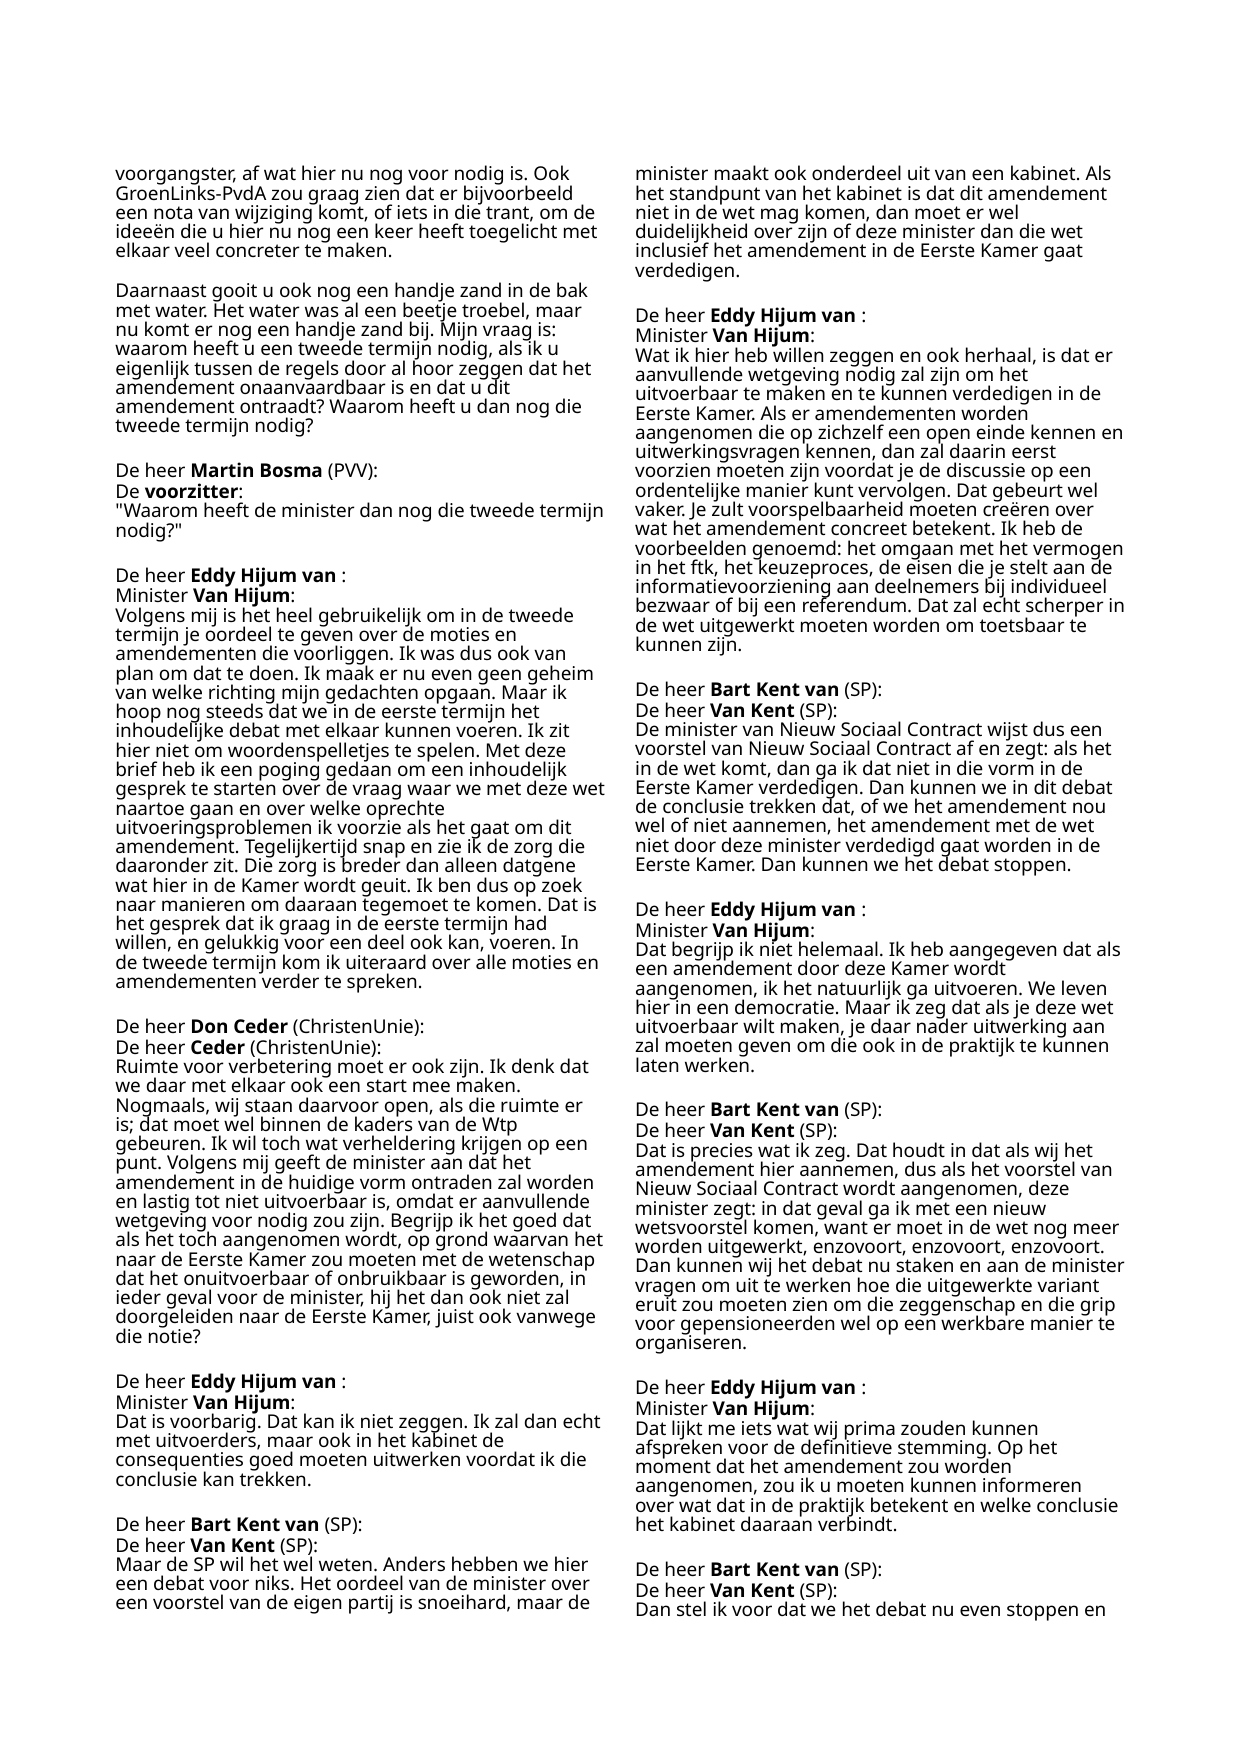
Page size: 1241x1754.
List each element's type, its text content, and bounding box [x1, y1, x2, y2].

text De voorzitter: [115, 483, 605, 502]
text De heer Bart Kent van (SP): [635, 1556, 1125, 1582]
text De heer Van Kent (SP): [635, 702, 1125, 721]
text De heer Eddy Hijum van : [635, 896, 1125, 922]
text Ruimte voor verbetering moet er ook zijn. Ik denk dat we daar met elkaar ook een start mee maken. Nogmaals, wij staan daarvoor open, als die ruimte er is; dat moet wel binnen de kaders van de Wtp gebeuren. Ik wil toch wat verheldering krijgen op een punt. Volgens mij geeft de minister aan dat het amendement in de huidige vorm ontraden zal worden en lastig tot niet uitvoerbaar is, omdat er aanvullende wetgeving voor nodig zou zijn. Begrijp ik het goed dat als het toch aangenomen wordt, op grond waarvan het naar de Eerste Kamer zou moeten met de wetenschap dat het onuitvoerbaar of onbruikbaar is geworden, in ieder geval voor de minister, hij het dan ook niet zal doorgeleiden naar de Eerste Kamer, juist ook vanwege die notie? [115, 1058, 605, 1347]
text Wat ik hier heb willen zeggen en ook herhaal, is dat er aanvullende wetgeving nodig zal zijn om het uitvoerbaar te maken en te kunnen verdedigen in de Eerste Kamer. Als er amendementen worden aangenomen die op zichzelf een open einde kennen en uitwerkingsvragen kennen, dan zal daarin eerst voorzien moeten zijn voordat je de discussie op een ordentelijke manier kunt vervolgen. Dat gebeurt wel vaker. Je zult voorspelbaarheid moeten creëren over wat het amendement concreet betekent. Ik heb de voorbeelden genoemd: het omgaan met het vermogen in het ftk, het keuzeproces, de eisen die je stelt aan de informatievoorziening aan deelnemers bij individueel bezwaar of bij een referendum. Dat zal echt scherper in de wet uitgewerkt moeten worden om toetsbaar te kunnen zijn. [635, 347, 1125, 655]
text Volgens mij is het heel gebruikelijk om in de tweede termijn je oordeel te geven over de moties en amendementen die voorliggen. Ik was dus ook van plan om dat te doen. Ik maak er nu even geen geheim van welke richting mijn gedachten opgaan. Maar ik hoop nog steeds dat we in de eerste termijn het inhoudelijke debat met elkaar kunnen voeren. Ik zit hier niet om woordenspelletjes te spelen. Met deze brief heb ik een poging gedaan om een inhoudelijk gesprek te starten over de vraag waar we met deze wet naartoe gaan en over welke oprechte uitvoeringsproblemen ik voorzie als het gaat om dit amendement. Tegelijkertijd snap en zie ik de zorg die daaronder zit. Die zorg is breder dan alleen datgene wat hier in de Kamer wordt geuit. Ik ben dus op zoek naar manieren om daaraan tegemoet te komen. Dat is het gesprek dat ik graag in de eerste termijn had willen, en gelukkig voor een deel ook kan, voeren. In de tweede termijn kom ik uiteraard over alle moties en amendementen verder te spreken. [115, 607, 605, 992]
text Dat lijkt me iets wat wij prima zouden kunnen afspreken voor de definitieve stemming. Op het moment dat het amendement zou worden aangenomen, zou ik u moeten kunnen informeren over wat dat in de praktijk betekent en welke conclusie het kabinet daaraan verbindt. [635, 1419, 1125, 1535]
text Dan stel ik voor dat we het debat nu even stoppen en [635, 1601, 1125, 1620]
text De heer Martin Bosma (PVV): [115, 457, 605, 483]
text Minister Van Hijum: [635, 1400, 1125, 1419]
text De heer Van Kent (SP): [635, 1582, 1125, 1601]
text Dat is precies wat ik zeg. Dat houdt in dat als wij het amendement hier aannemen, dus als het voorstel van Nieuw Sociaal Contract wordt aangenomen, deze minister zegt: in dat geval ga ik met een nieuw wetsvoorstel komen, want er moet in de wet nog meer worden uitgewerkt, enzovoort, enzovoort, enzovoort. Dan kunnen wij het debat nu staken en aan de minister vragen om uit te werken hoe die uitgewerkte variant eruit zou moeten zien om die zeggenschap en die grip voor gepensioneerden wel op een werkbare manier te organiseren. [635, 1142, 1125, 1354]
text De heer Eddy Hijum van : [635, 1374, 1125, 1400]
text Dat begrijp ik niet helemaal. Ik heb aangegeven dat als een amendement door deze Kamer wordt aangenomen, ik het natuurlijk ga uitvoeren. We leven hier in een democratie. Maar ik zeg dat als je deze wet uitvoerbaar wilt maken, je daar nader uitwerking aan zal moeten geven om die ook in de praktijk te kunnen laten werken. [635, 941, 1125, 1076]
text De heer Eddy Hijum van : [635, 302, 1125, 327]
text De heer Bart Kent van (SP): [115, 1511, 605, 1537]
text De minister van Nieuw Sociaal Contract wijst dus een voorstel van Nieuw Sociaal Contract af en zegt: als het in de wet komt, dan ga ik dat niet in die vorm in de Eerste Kamer verdedigen. Dan kunnen we in dit debat de conclusie trekken dat, of we het amendement nou wel of niet aannemen, het amendement met de wet niet door deze minister verdedigd gaat worden in de Eerste Kamer. Dan kunnen we het debat stoppen. [635, 721, 1125, 875]
text De heer Van Kent (SP): [115, 1537, 605, 1556]
text De heer Eddy Hijum van : [115, 1368, 605, 1394]
text Minister Van Hijum: [635, 922, 1125, 941]
text De heer Eddy Hijum van : [115, 562, 605, 587]
text De heer Van Kent (SP): [635, 1122, 1125, 1142]
text Dat is voorbarig. Dat kan ik niet zeggen. Ik zal dan echt met uitvoerders, maar ook in het kabinet de consequenties goed moeten uitwerken voordat ik die conclusie kan trekken. [115, 1413, 605, 1490]
text Minister Van Hijum: [115, 1394, 605, 1413]
text Minister Van Hijum: [635, 327, 1125, 347]
text minister maakt ook onderdeel uit van een kabinet. Als het standpunt van het kabinet is dat dit amendement niet in de wet mag komen, dan moet er wel duidelijkheid over zijn of deze minister dan die wet inclusief het amendement in de Eerste Kamer gaat verdedigen. [635, 165, 1125, 281]
text Minister Van Hijum: [115, 587, 605, 607]
text De heer Bart Kent van (SP): [635, 676, 1125, 702]
text "Waarom heeft de minister dan nog die tweede termijn nodig?" [115, 502, 605, 541]
text De heer Don Ceder (ChristenUnie): [115, 1013, 605, 1039]
text De heer Ceder (ChristenUnie): [115, 1039, 605, 1058]
text voorgangster, af wat hier nu nog voor nodig is. Ook GroenLinks-PvdA zou graag zien dat er bijvoorbeeld een nota van wijziging komt, of iets in die trant, om de ideeën die u hier nu nog een keer heeft toegelicht met elkaar veel concreter te maken. [115, 165, 605, 262]
text Daarnaast gooit u ook nog een handje zand in de bak met water. Het water was al een beetje troebel, maar nu komt er nog een handje zand bij. Mijn vraag is: waarom heeft u een tweede termijn nodig, als ik u eigenlijk tussen de regels door al hoor zeggen dat het amendement onaanvaardbaar is en dat u dit amendement ontraadt? Waarom heeft u dan nog die tweede termijn nodig? [115, 282, 605, 437]
text Maar de SP wil het wel weten. Anders hebben we hier een debat voor niks. Het oordeel van de minister over een voorstel van de eigen partij is snoeihard, maar de [115, 1556, 605, 1614]
text De heer Bart Kent van (SP): [635, 1097, 1125, 1122]
